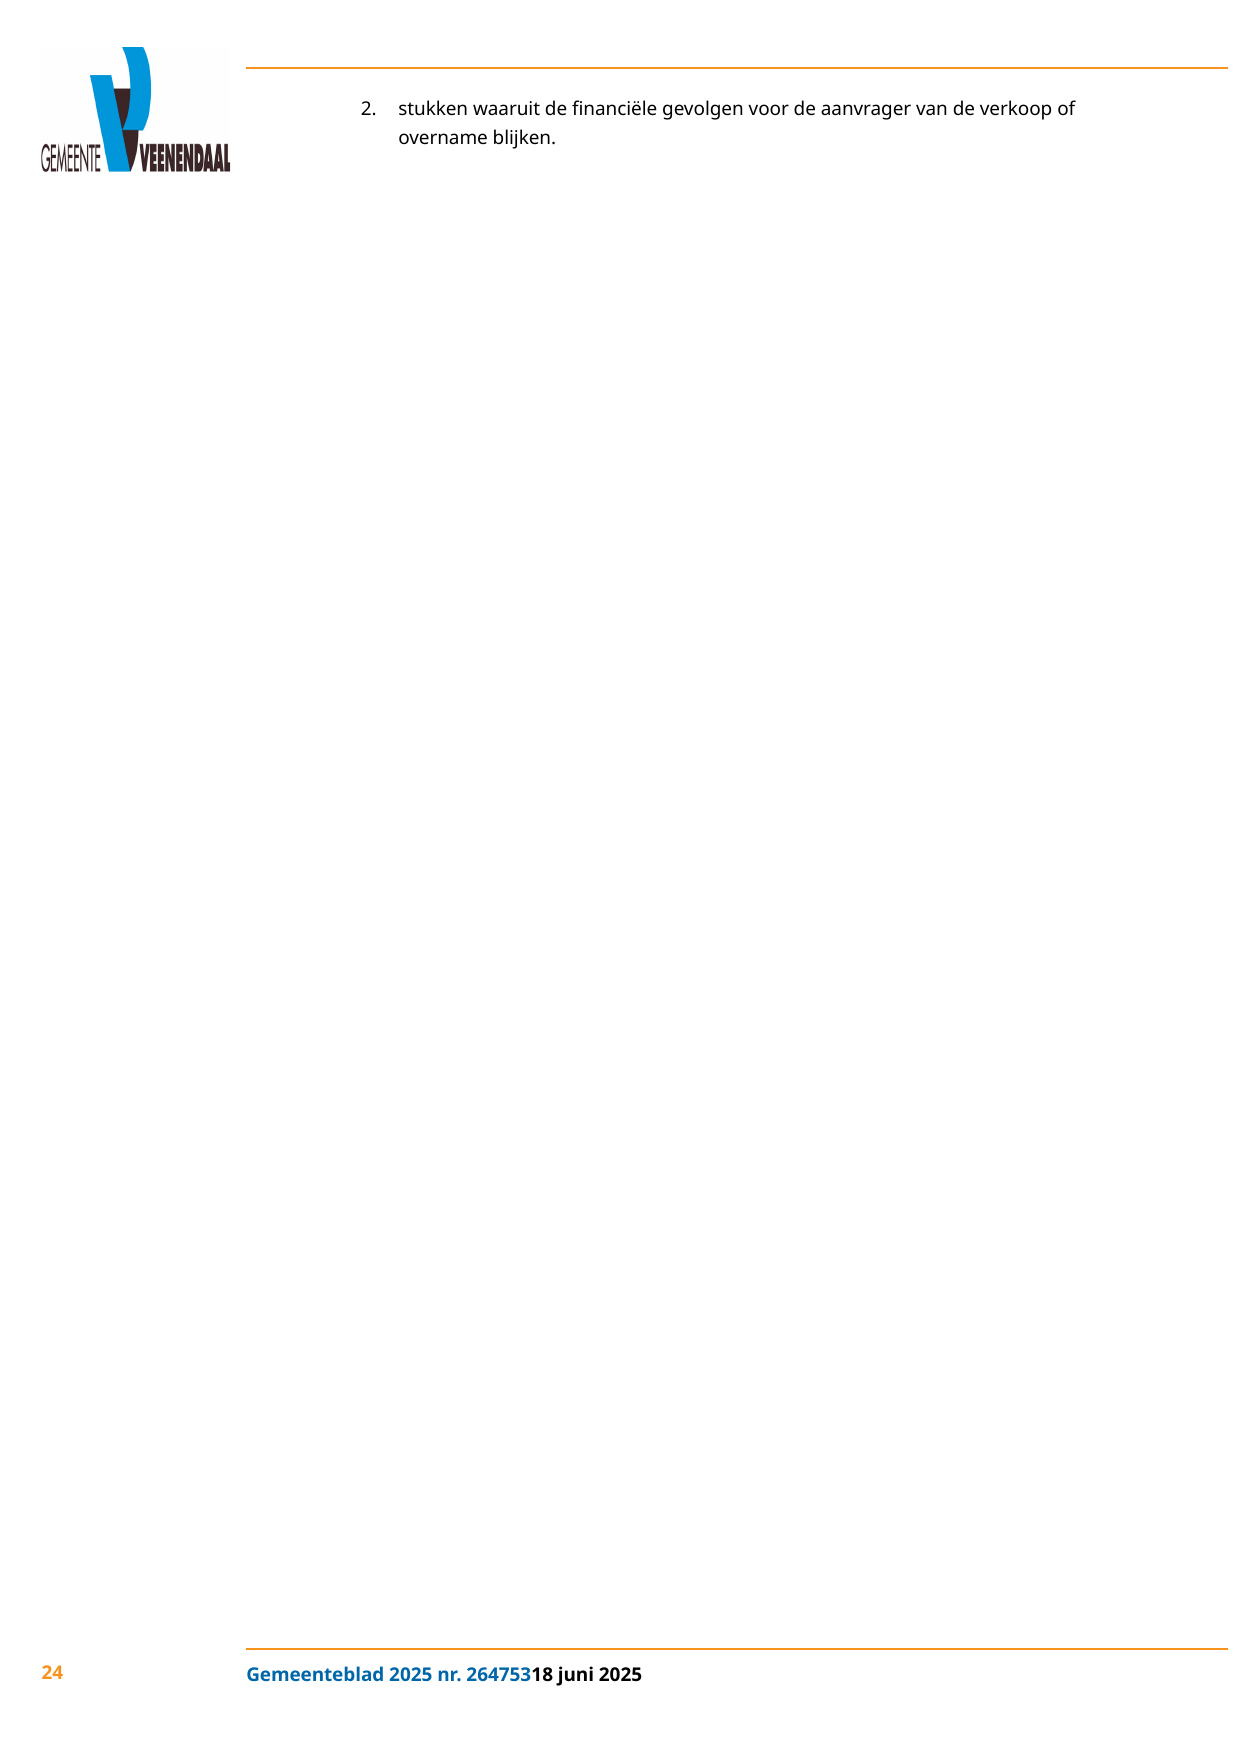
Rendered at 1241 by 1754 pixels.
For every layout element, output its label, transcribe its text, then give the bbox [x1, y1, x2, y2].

list stukken waaruit de financiële gevolgen voor de aanvrager van de verkoop of overname blijken. [361, 95, 1152, 150]
picture [123, 47, 231, 172]
picture [41, 47, 130, 172]
